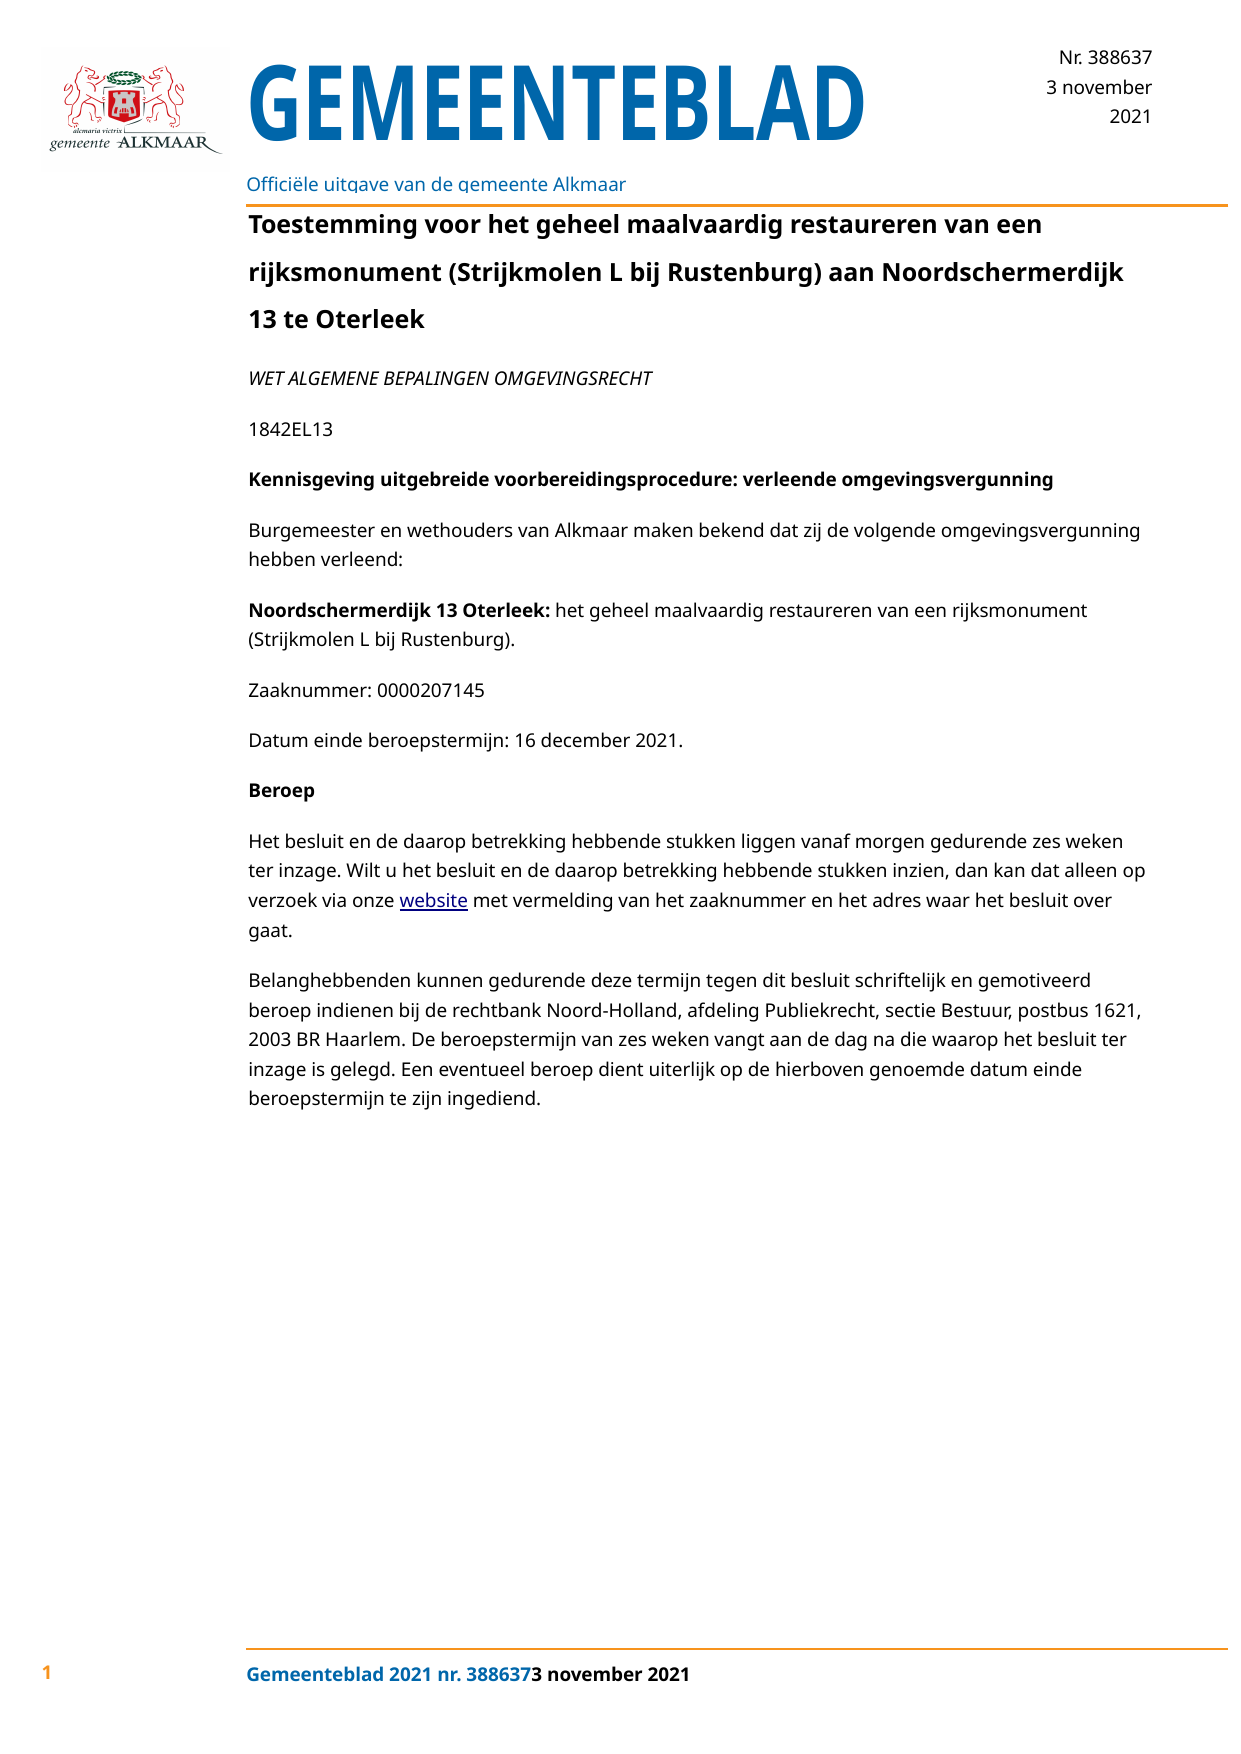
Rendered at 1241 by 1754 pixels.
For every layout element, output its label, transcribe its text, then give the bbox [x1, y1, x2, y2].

picture [41, 47, 231, 172]
text Burgemeester en wethouders van Alkmaar maken bekend dat zij de volgende omgevingsvergunning hebben verleend: [248, 517, 1152, 572]
text Kennisgeving uitgebreide voorbereidingsprocedure: verleende omgevingsvergunning [248, 466, 1152, 492]
text Belanghebbenden kunnen gedurende deze termijn tegen dit besluit schriftelijk en gemoti­veerd beroep indie­nen bij de rechtbank Noord-Holland, afdeling Publiekrecht, sectie Bestuur, postbus 1621, 2003 BR Haarlem. De beroepstermijn van zes weken vangt aan de dag na die waarop het besluit ter inzage is gelegd. Een eventueel beroep dient uiterlijk op de hierboven genoemde datum einde beroepstermijn te zijn ingediend. [248, 967, 1152, 1111]
text Noordschermerdijk 13 Oterleek: het geheel maalvaardig restaureren van een rijksmonument (Strijkmolen L bij Rustenburg). [248, 597, 1152, 652]
text Datum einde beroepstermijn: 16 december 2021. [248, 727, 1152, 753]
text Het besluit en de daarop betrekking hebbende stukken liggen vanaf morgen gedurende zes weken ter inzage. Wilt u het besluit en de daarop betrekking hebbende stukken inzien, dan kan dat alleen op verzoek via onze website met vermelding van het zaaknummer en het adres waar het besluit over gaat. [248, 828, 1152, 942]
text Toestemming voor het geheel maalvaardig restaureren van een rijksmonument (Strijkmolen L bij Rustenburg) aan Noordschermerdijk 13 te Oterleek [248, 207, 1152, 336]
text WET ALGEMENE BEPALINGEN OMGEVINGSRECHT [248, 366, 1152, 391]
text 1842EL13 [248, 416, 1152, 442]
text Zaaknummer: 0000207145 [248, 677, 1152, 702]
text Beroep [248, 778, 1152, 803]
